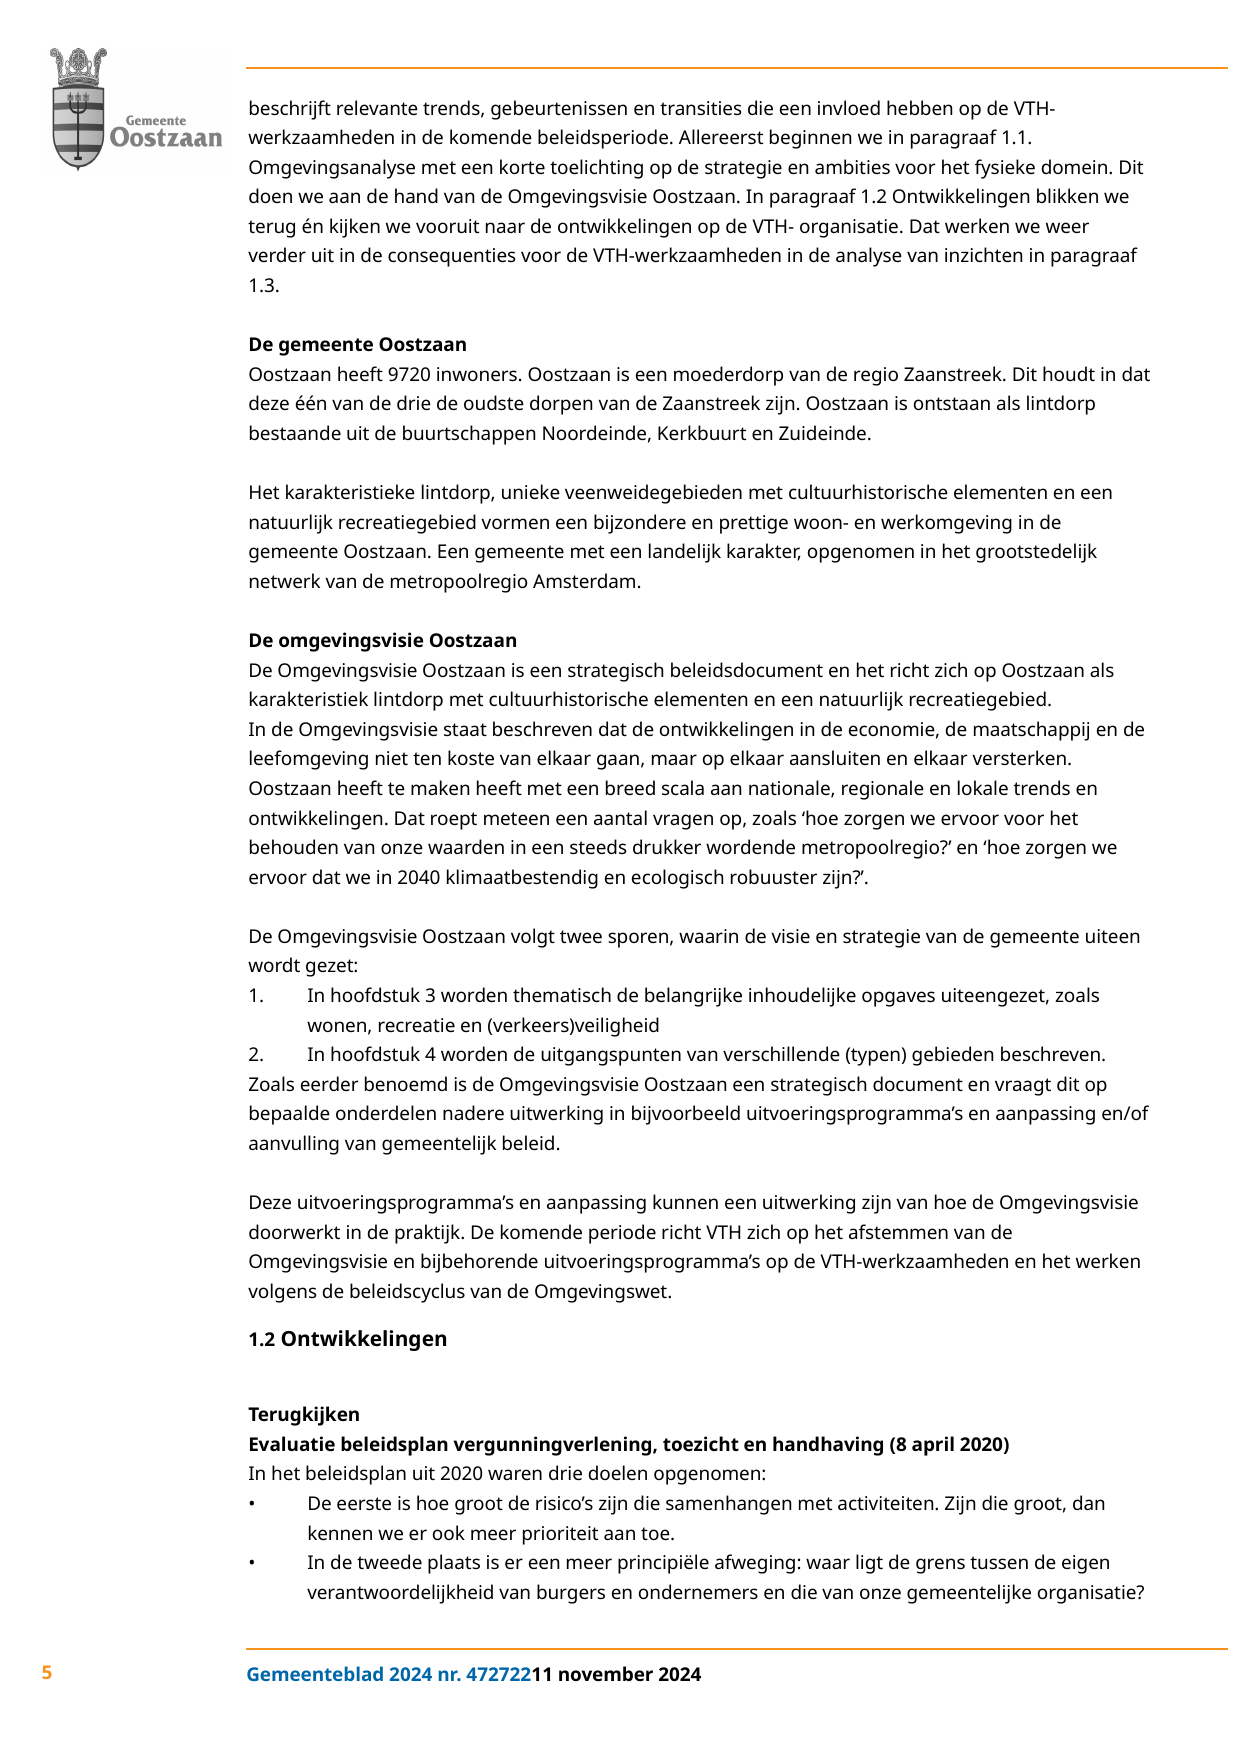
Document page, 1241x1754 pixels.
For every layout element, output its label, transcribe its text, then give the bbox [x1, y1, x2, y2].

list In de tweede plaats is er een meer principiële afweging: waar ligt de grens tussen de eigen verantwoordelijkheid van burgers en ondernemers en die van onze gemeentelijke organisatie? [248, 1549, 1152, 1605]
text beschrijft relevante trends, gebeurtenissen en transities die een invloed hebben op de VTH-werkzaamheden in de komende beleidsperiode. Allereerst beginnen we in paragraaf 1.1. Omgevingsanalyse met een korte toelichting op de strategie en ambities voor het fysieke domein. Dit doen we aan de hand van de Omgevingsvisie Oostzaan. In paragraaf 1.2 Ontwikkelingen blikken we terug én kijken we vooruit naar de ontwikkelingen op de VTH- organisatie. Dat werken we weer verder uit in de consequenties voor de VTH-werkzaamheden in de analyse van inzichten in paragraaf 1.3. [248, 95, 1152, 298]
list In hoofdstuk 3 worden thematisch de belangrijke inhoudelijke opgaves uiteengezet, zoals wonen, recreatie en (verkeers)veiligheid [248, 982, 1152, 1038]
text Evaluatie beleidsplan vergunningverlening, toezicht en handhaving (8 april 2020) [248, 1431, 1152, 1457]
text Terugkijken [248, 1401, 1152, 1427]
text Het karakteristieke lintdorp, unieke veenweidegebieden met cultuurhistorische elementen en een natuurlijk recreatiegebied vormen een bijzondere en prettige woon- en werkomgeving in de gemeente Oostzaan. Een gemeente met een landelijk karakter, opgenomen in het grootstedelijk netwerk van de metropoolregio Amsterdam. [248, 479, 1152, 594]
text Deze uitvoeringsprogramma’s en aanpassing kunnen een uitwerking zijn van hoe de Omgevingsvisie doorwerkt in de praktijk. De komende periode richt VTH zich op het afstemmen van de Omgevingsvisie en bijbehorende uitvoeringsprogramma’s op de VTH-werkzaamheden en het werken volgens de beleidscyclus van de Omgevingswet. [248, 1189, 1152, 1304]
text Oostzaan heeft 9720 inwoners. Oostzaan is een moederdorp van de regio Zaanstreek. Dit houdt in dat deze één van de drie de oudste dorpen van de Zaanstreek zijn. Oostzaan is ontstaan als lintdorp bestaande uit de buurtschappen Noordeinde, Kerkbuurt en Zuideinde. [248, 361, 1152, 446]
picture [41, 47, 231, 172]
list De eerste is hoe groot de risico’s zijn die samenhangen met activiteiten. Zijn die groot, dan kennen we er ook meer prioriteit aan toe. [248, 1490, 1152, 1546]
text De Omgevingsvisie Oostzaan volgt twee sporen, waarin de visie en strategie van de gemeente uiteen wordt gezet: [248, 923, 1152, 978]
text 1.2 Ontwikkelingen [248, 1324, 1152, 1352]
text De Omgevingsvisie Oostzaan is een strategisch beleidsdocument en het richt zich op Oostzaan als karakteristiek lintdorp met cultuurhistorische elementen en een natuurlijk recreatiegebied. [248, 657, 1152, 712]
text De gemeente Oostzaan [248, 331, 1152, 357]
text In het beleidsplan uit 2020 waren drie doelen opgenomen: [248, 1461, 1152, 1486]
list In hoofdstuk 4 worden de uitgangspunten van verschillende (typen) gebieden beschreven. [248, 1041, 1152, 1067]
text De omgevingsvisie Oostzaan [248, 627, 1152, 653]
text Zoals eerder benoemd is de Omgevingsvisie Oostzaan een strategisch document en vraagt dit op bepaalde onderdelen nadere uitwerking in bijvoorbeeld uitvoeringsprogramma’s en aanpassing en/of aanvulling van gemeentelijk beleid. [248, 1071, 1152, 1156]
text In de Omgevingsvisie staat beschreven dat de ontwikkelingen in de economie, de maatschappij en de leefomgeving niet ten koste van elkaar gaan, maar op elkaar aansluiten en elkaar versterken. Oostzaan heeft te maken heeft met een breed scala aan nationale, regionale en lokale trends en ontwikkelingen. Dat roept meteen een aantal vragen op, zoals ‘hoe zorgen we ervoor voor het behouden van onze waarden in een steeds drukker wordende metropoolregio?’ en ‘hoe zorgen we ervoor dat we in 2040 klimaatbestendig en ecologisch robuuster zijn?’. [248, 716, 1152, 890]
